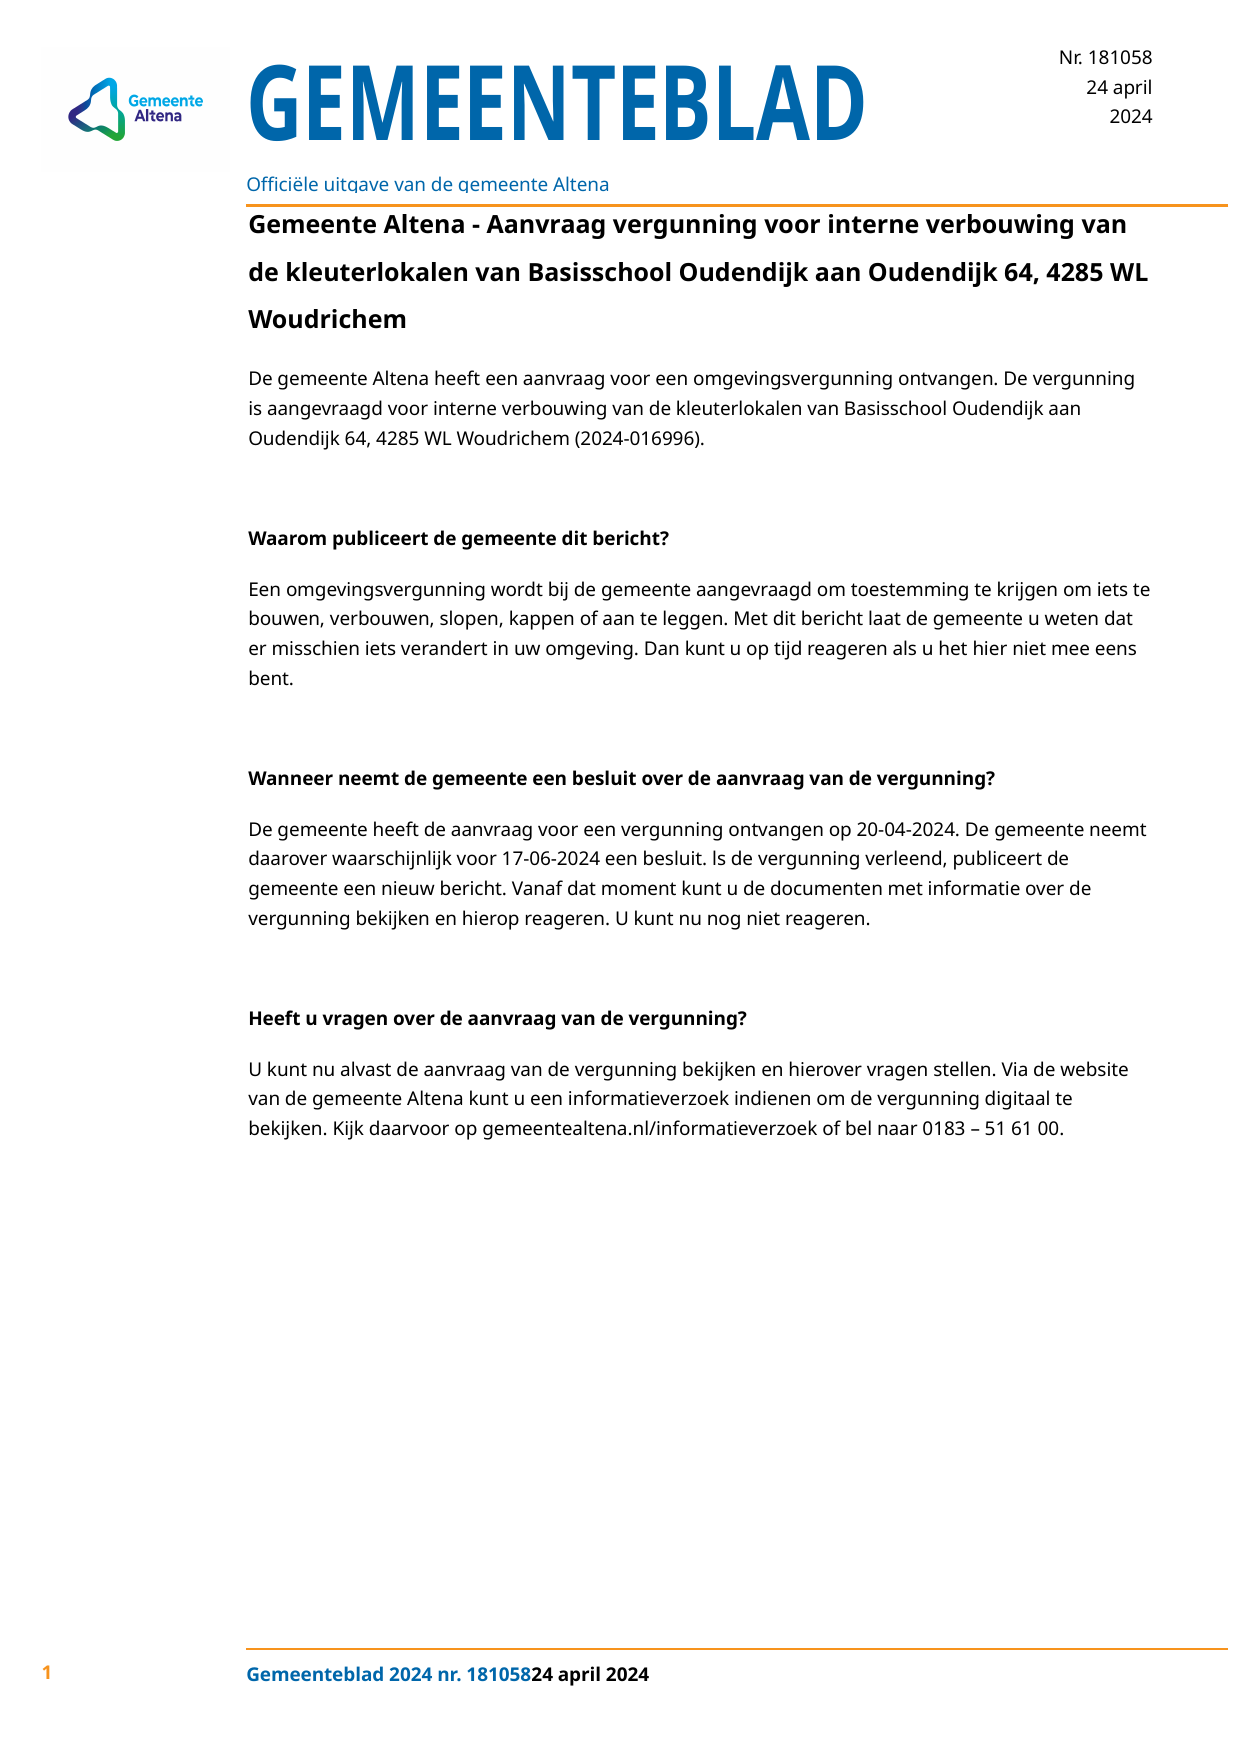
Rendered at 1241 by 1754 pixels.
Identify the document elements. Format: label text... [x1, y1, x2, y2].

text Waarom publiceert de gemeente dit bericht? [248, 526, 1152, 551]
text De gemeente Altena heeft een aanvraag voor een omgevingsvergunning ontvangen. De vergunning is aangevraagd voor interne verbouwing van de kleuterlokalen van Basisschool Oudendijk aan Oudendijk 64, 4285 WL Woudrichem (2024-016996). [248, 366, 1152, 450]
text Wanneer neemt de gemeente een besluit over de aanvraag van de vergunning? [248, 766, 1152, 791]
text De gemeente heeft de aanvraag voor een vergunning ontvangen op 20-04-2024. De gemeente neemt daarover waarschijnlijk voor 17-06-2024 een besluit. ls de vergunning verleend, publiceert de gemeente een nieuw bericht. Vanaf dat moment kunt u de documenten met informatie over de vergunning bekijken en hierop reageren. U kunt nu nog niet reageren. [248, 816, 1152, 930]
text Een omgevingsvergunning wordt bij de gemeente aangevraagd om toestemming te krijgen om iets te bouwen, verbouwen, slopen, kappen of aan te leggen. Met dit bericht laat de gemeente u weten dat er misschien iets verandert in uw omgeving. Dan kunt u op tijd reageren als u het hier niet mee eens bent. [248, 576, 1152, 690]
text Gemeente Altena - Aanvraag vergunning voor interne verbouwing van de kleuterlokalen van Basisschool Oudendijk aan Oudendijk 64, 4285 WL Woudrichem [248, 207, 1152, 336]
text Heeft u vragen over de aanvraag van de vergunning? [248, 1006, 1152, 1031]
picture [41, 47, 231, 172]
text U kunt nu alvast de aanvraag van de vergunning bekijken en hierover vragen stellen. Via de website van de gemeente Altena kunt u een informatieverzoek indienen om de vergunning digitaal te bekijken. Kijk daarvoor op gemeentealtena.nl/informatieverzoek of bel naar 0183 – 51 61 00. [248, 1056, 1152, 1141]
